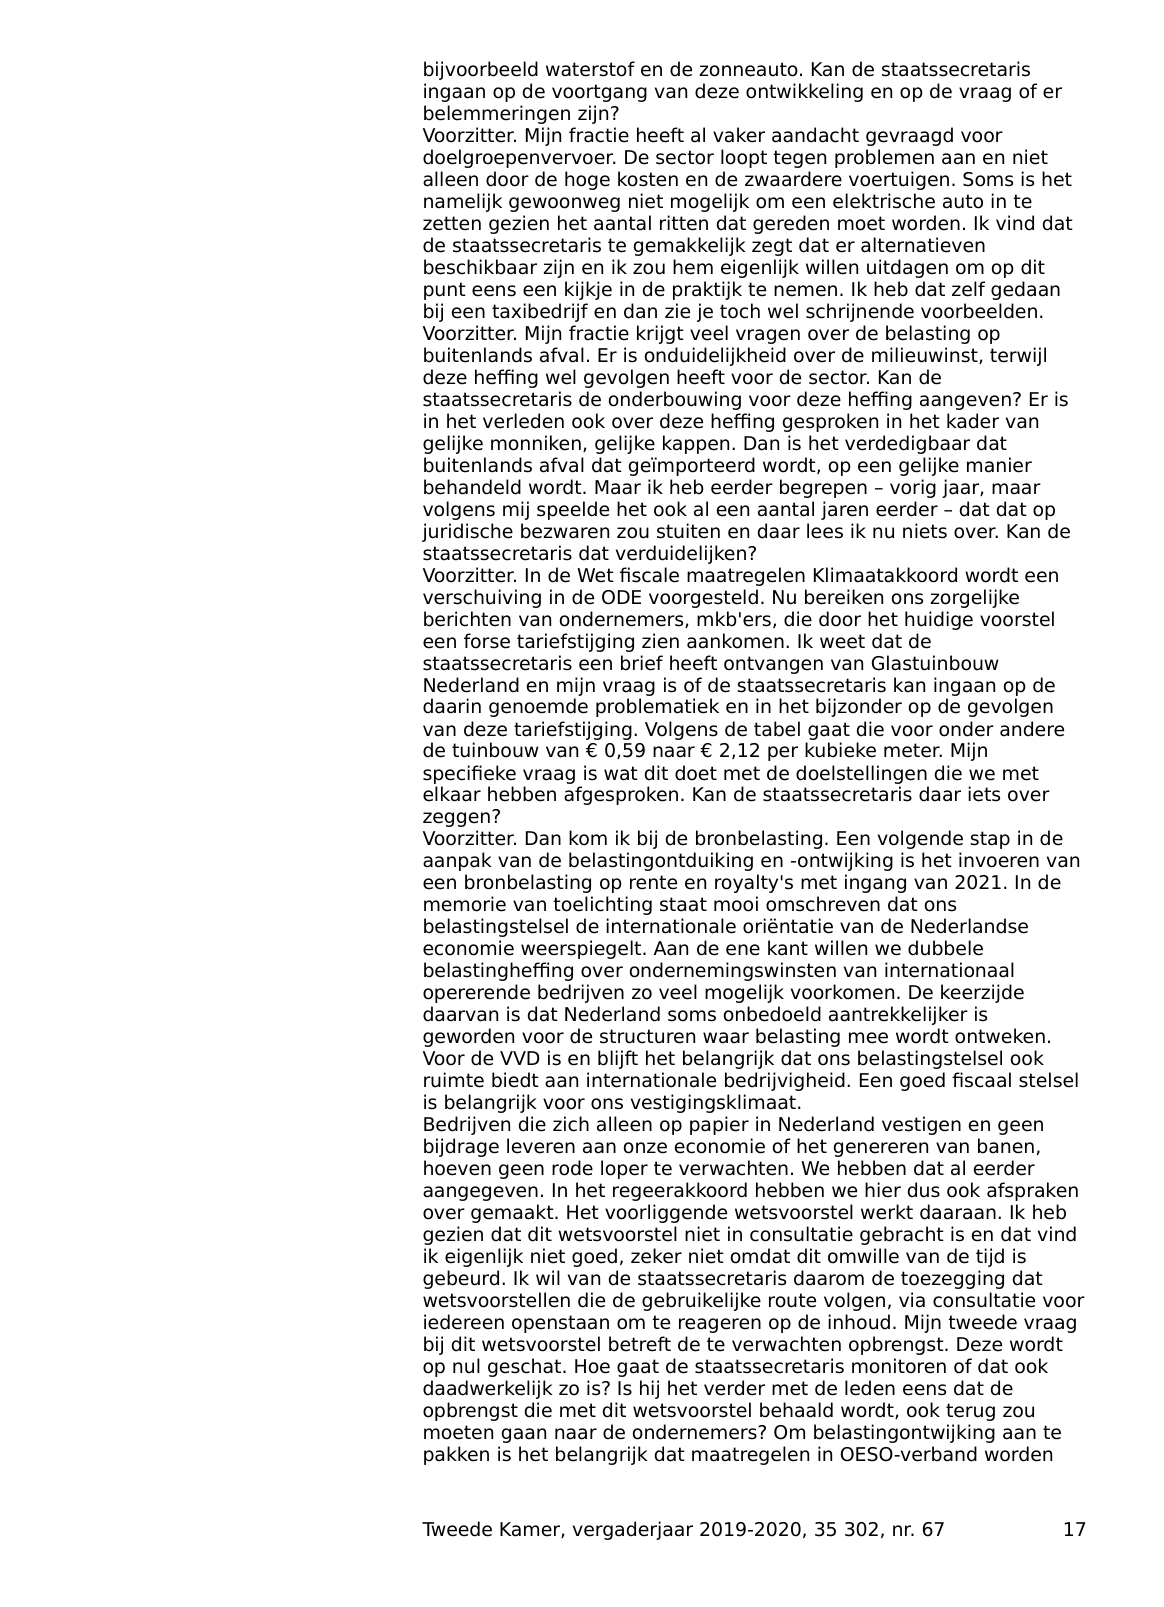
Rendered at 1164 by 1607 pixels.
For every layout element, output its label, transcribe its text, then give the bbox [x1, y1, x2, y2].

text Bedrijven die zich alleen op papier in Nederland vestigen en geen bijdrage leveren aan onze economie of het genereren van banen, hoeven geen rode loper te verwachten. We hebben dat al eerder aangegeven. In het regeerakkoord hebben we hier dus ook afspraken over gemaakt. Het voorliggende wetsvoorstel werkt daaraan. Ik heb gezien dat dit wetsvoorstel niet in consultatie gebracht is en dat vind ik eigenlijk niet goed, zeker niet omdat dit omwille van de tijd is gebeurd. Ik wil van de staatssecretaris daarom de toezegging dat wetsvoorstellen die de gebruikelijke route volgen, via consultatie voor iedereen openstaan om te reageren op de inhoud. Mijn tweede vraag bij dit wetsvoorstel betreft de te verwachten opbrengst. Deze wordt op nul geschat. Hoe gaat de staatssecretaris monitoren of dat ook daadwerkelijk zo is? Is hij het verder met de leden eens dat de opbrengst die met dit wetsvoorstel behaald wordt, ook terug zou moeten gaan naar de ondernemers? Om belastingontwijking aan te pakken is het belangrijk dat maatregelen in OESO-verband worden [422, 1114, 1087, 1466]
text Voorzitter. In de Wet fiscale maatregelen Klimaatakkoord wordt een verschuiving in de ODE voorgesteld. Nu bereiken ons zorgelijke berichten van ondernemers, mkb'ers, die door het huidige voorstel een forse tariefstijging zien aankomen. Ik weet dat de staatssecretaris een brief heeft ontvangen van Glastuinbouw Nederland en mijn vraag is of de staatssecretaris kan ingaan op de daarin genoemde problematiek en in het bijzonder op de gevolgen van deze tariefstijging. Volgens de tabel gaat die voor onder andere de tuinbouw van € 0,59 naar € 2,12 per kubieke meter. Mijn specifieke vraag is wat dit doet met de doelstellingen die we met elkaar hebben afgesproken. Kan de staatssecretaris daar iets over zeggen? [422, 564, 1087, 828]
text Voorzitter. Dan kom ik bij de bronbelasting. Een volgende stap in de aanpak van de belastingontduiking en -ontwijking is het invoeren van een bronbelasting op rente en royalty's met ingang van 2021. In de memorie van toelichting staat mooi omschreven dat ons belastingstelsel de internationale oriëntatie van de Nederlandse economie weerspiegelt. Aan de ene kant willen we dubbele belastingheffing over ondernemingswinsten van internationaal opererende bedrijven zo veel mogelijk voorkomen. De keerzijde daarvan is dat Nederland soms onbedoeld aantrekkelijker is geworden voor de structuren waar belasting mee wordt ontweken. Voor de VVD is en blijft het belangrijk dat ons belastingstelsel ook ruimte biedt aan internationale bedrijvigheid. Een goed fiscaal stelsel is belangrijk voor ons vestigingsklimaat. [422, 828, 1087, 1114]
text Voorzitter. Mijn fractie heeft al vaker aandacht gevraagd voor doelgroepenvervoer. De sector loopt tegen problemen aan en niet alleen door de hoge kosten en de zwaardere voertuigen. Soms is het namelijk gewoonweg niet mogelijk om een elektrische auto in te zetten gezien het aantal ritten dat gereden moet worden. Ik vind dat de staatssecretaris te gemakkelijk zegt dat er alternatieven beschikbaar zijn en ik zou hem eigenlijk willen uitdagen om op dit punt eens een kijkje in de praktijk te nemen. Ik heb dat zelf gedaan bij een taxibedrijf en dan zie je toch wel schrijnende voorbeelden. [422, 125, 1087, 323]
text Voorzitter. Mijn fractie krijgt veel vragen over de belasting op buitenlands afval. Er is onduidelijkheid over de milieuwinst, terwijl deze heffing wel gevolgen heeft voor de sector. Kan de staatssecretaris de onderbouwing voor deze heffing aangeven? Er is in het verleden ook over deze heffing gesproken in het kader van gelijke monniken, gelijke kappen. Dan is het verdedigbaar dat buitenlands afval dat geïmporteerd wordt, op een gelijke manier behandeld wordt. Maar ik heb eerder begrepen – vorig jaar, maar volgens mij speelde het ook al een aantal jaren eerder – dat dat op juridische bezwaren zou stuiten en daar lees ik nu niets over. Kan de staatssecretaris dat verduidelijken? [422, 323, 1087, 564]
text bijvoorbeeld waterstof en de zonneauto. Kan de staatssecretaris ingaan op de voortgang van deze ontwikkeling en op de vraag of er belemmeringen zijn? [422, 59, 1087, 125]
